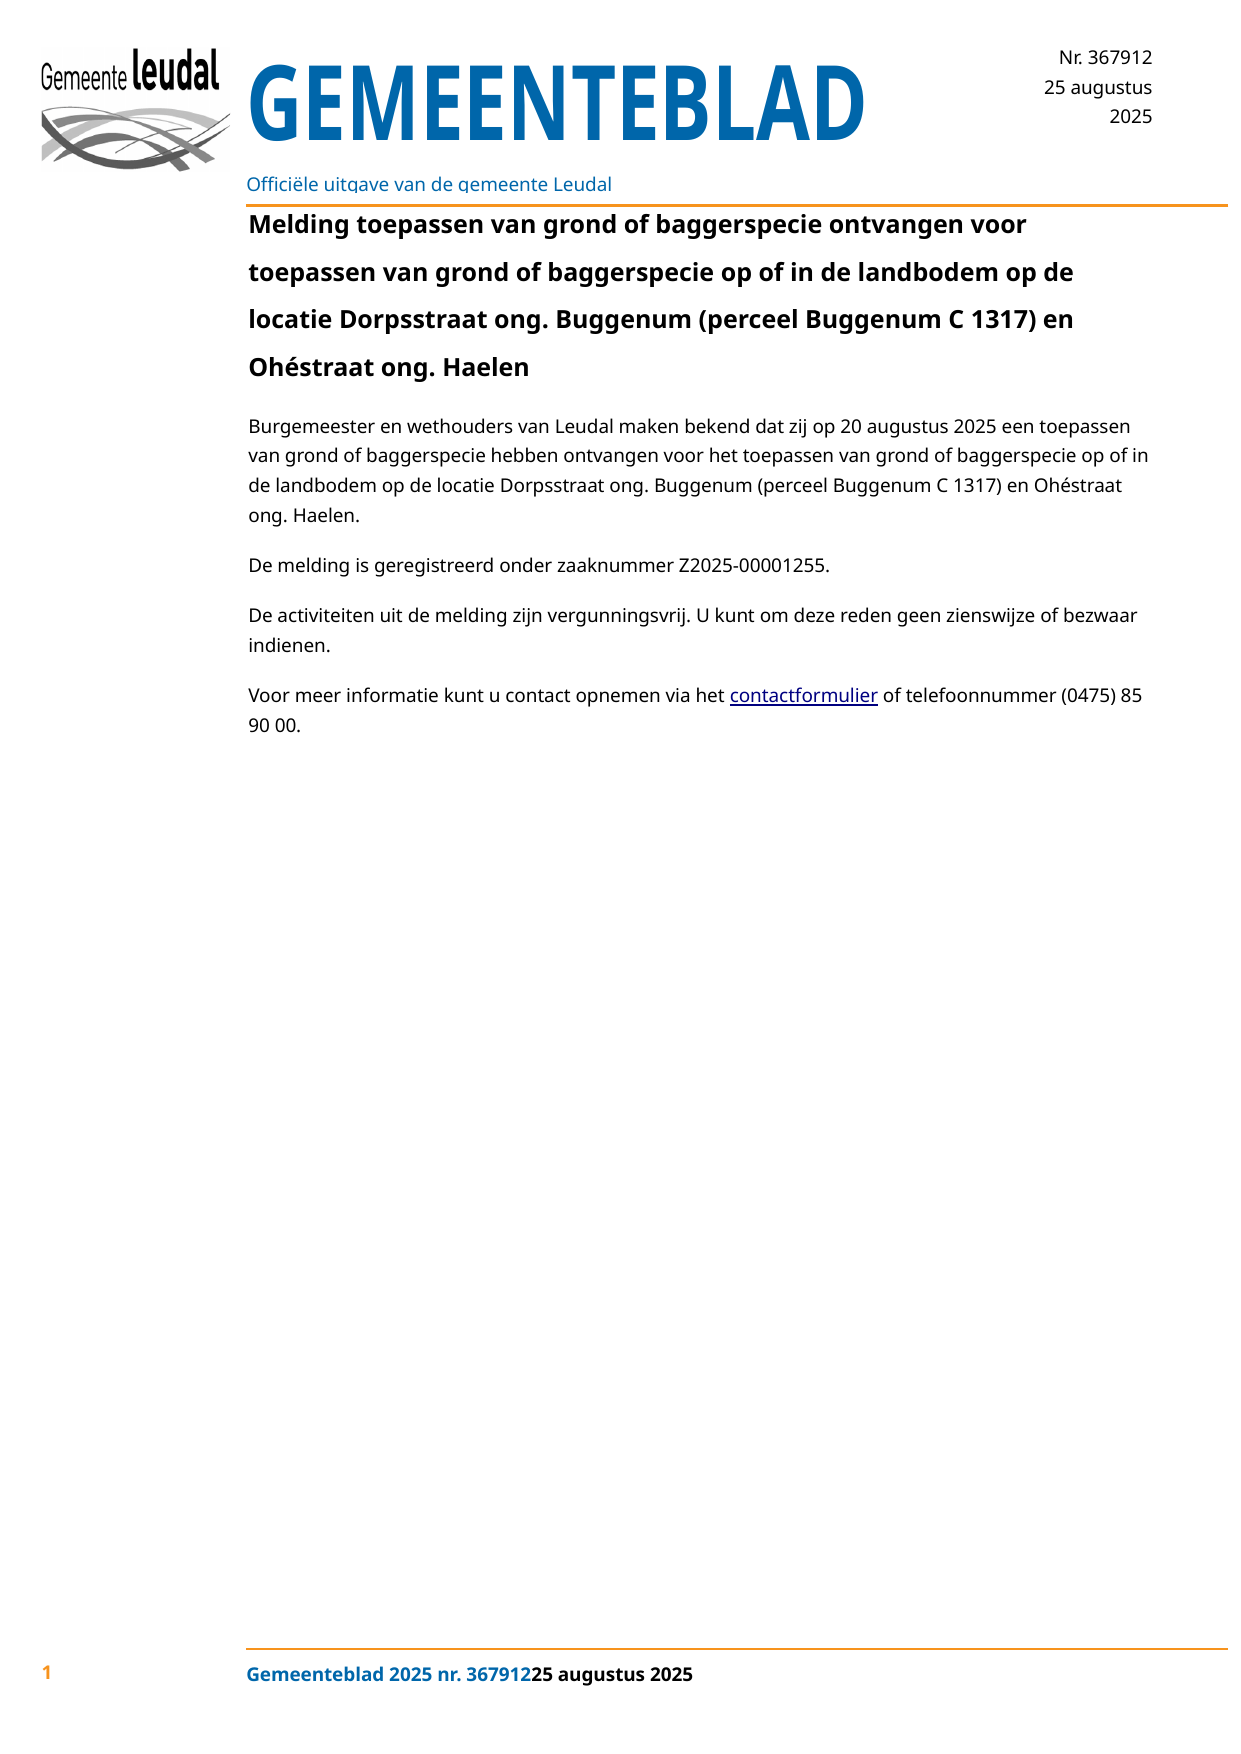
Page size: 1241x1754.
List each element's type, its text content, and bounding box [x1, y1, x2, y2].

text Voor meer informatie kunt u contact opnemen via het contactformulier of telefoonnummer (0475) 85 90 00. [248, 683, 1152, 738]
text Melding toepassen van grond of baggerspecie ontvangen voor toepassen van grond of baggerspecie op of in de landbodem op de locatie Dorpsstraat ong. Buggenum (perceel Buggenum C 1317) en Ohéstraat ong. Haelen [248, 207, 1152, 384]
text De activiteiten uit de melding zijn vergunningsvrij. U kunt om deze reden geen zienswijze of bezwaar indienen. [248, 603, 1152, 658]
text Burgemeester en wethouders van Leudal maken bekend dat zij op 20 augustus 2025 een toepassen van grond of baggerspecie hebben ontvangen voor het toepassen van grond of baggerspecie op of in de landbodem op de locatie Dorpsstraat ong. Buggenum (perceel Buggenum C 1317) en Ohéstraat ong. Haelen. [248, 413, 1152, 528]
text De melding is geregistreerd onder zaaknummer Z2025-00001255. [248, 552, 1152, 578]
picture [41, 47, 231, 172]
